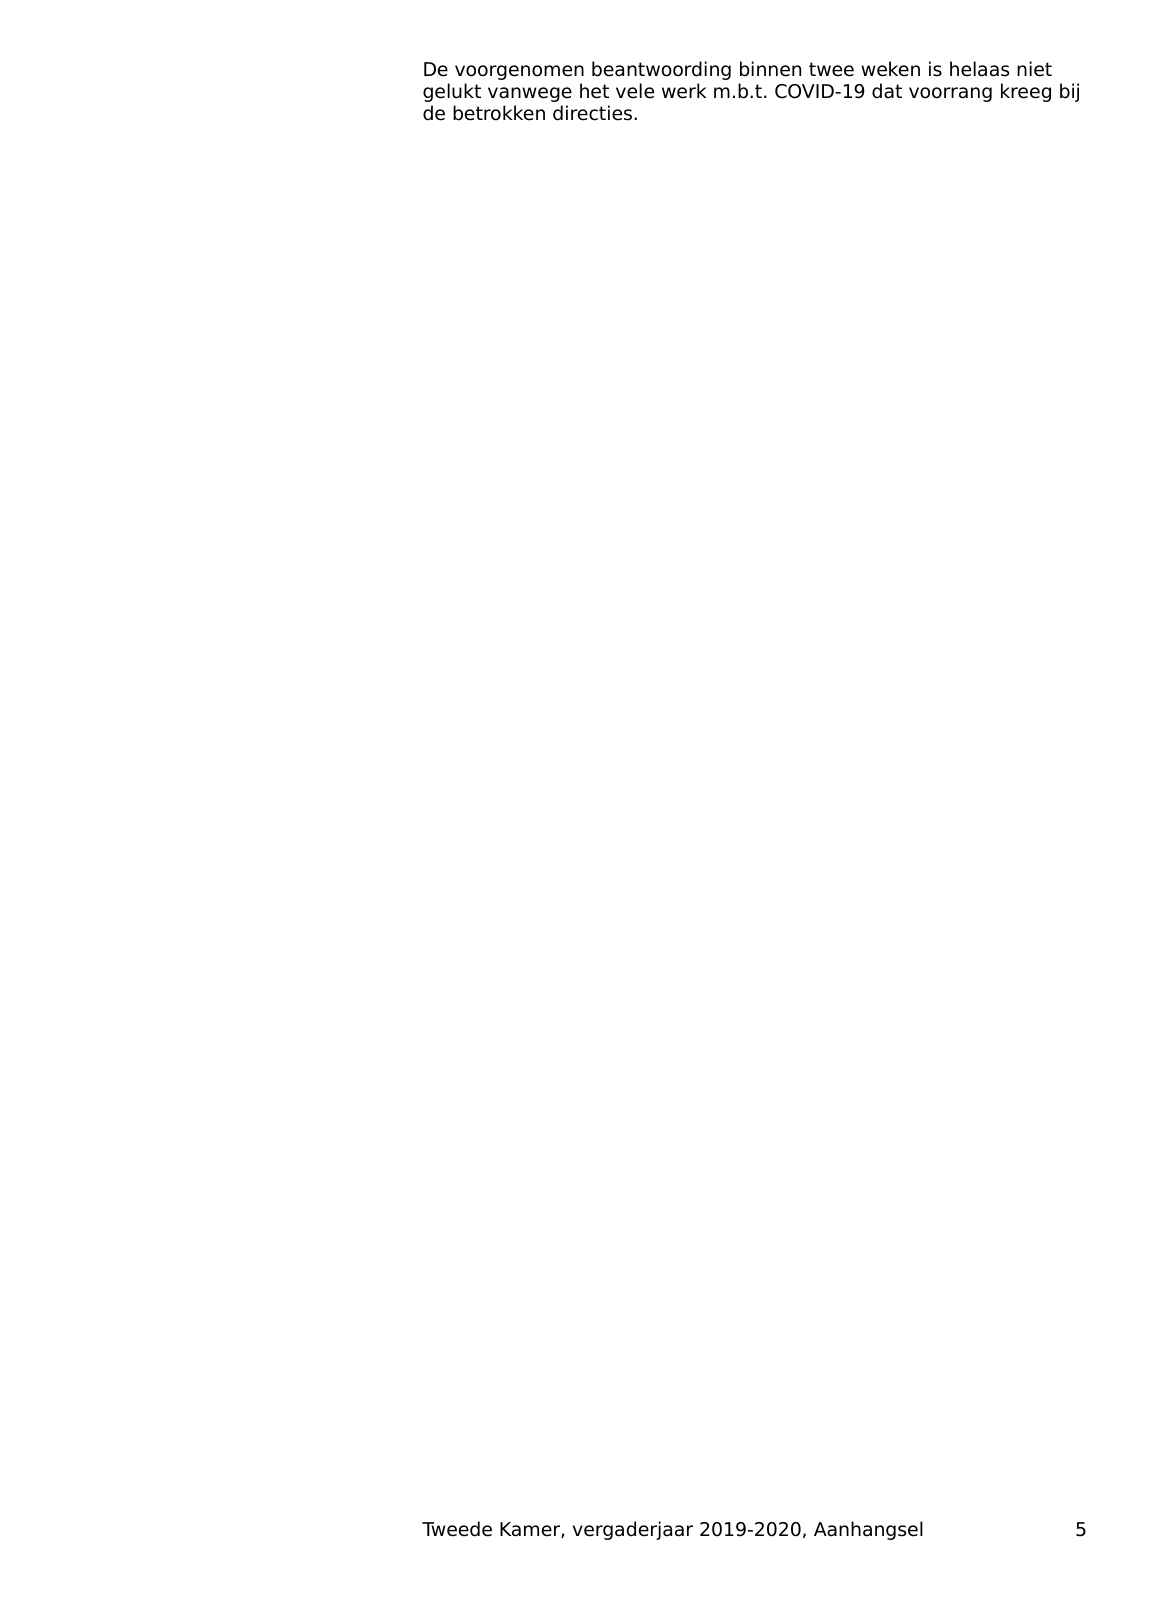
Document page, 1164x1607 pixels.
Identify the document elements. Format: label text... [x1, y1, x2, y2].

text De voorgenomen beantwoording binnen twee weken is helaas niet gelukt vanwege het vele werk m.b.t. COVID-19 dat voorrang kreeg bij de betrokken directies. [422, 59, 1087, 125]
